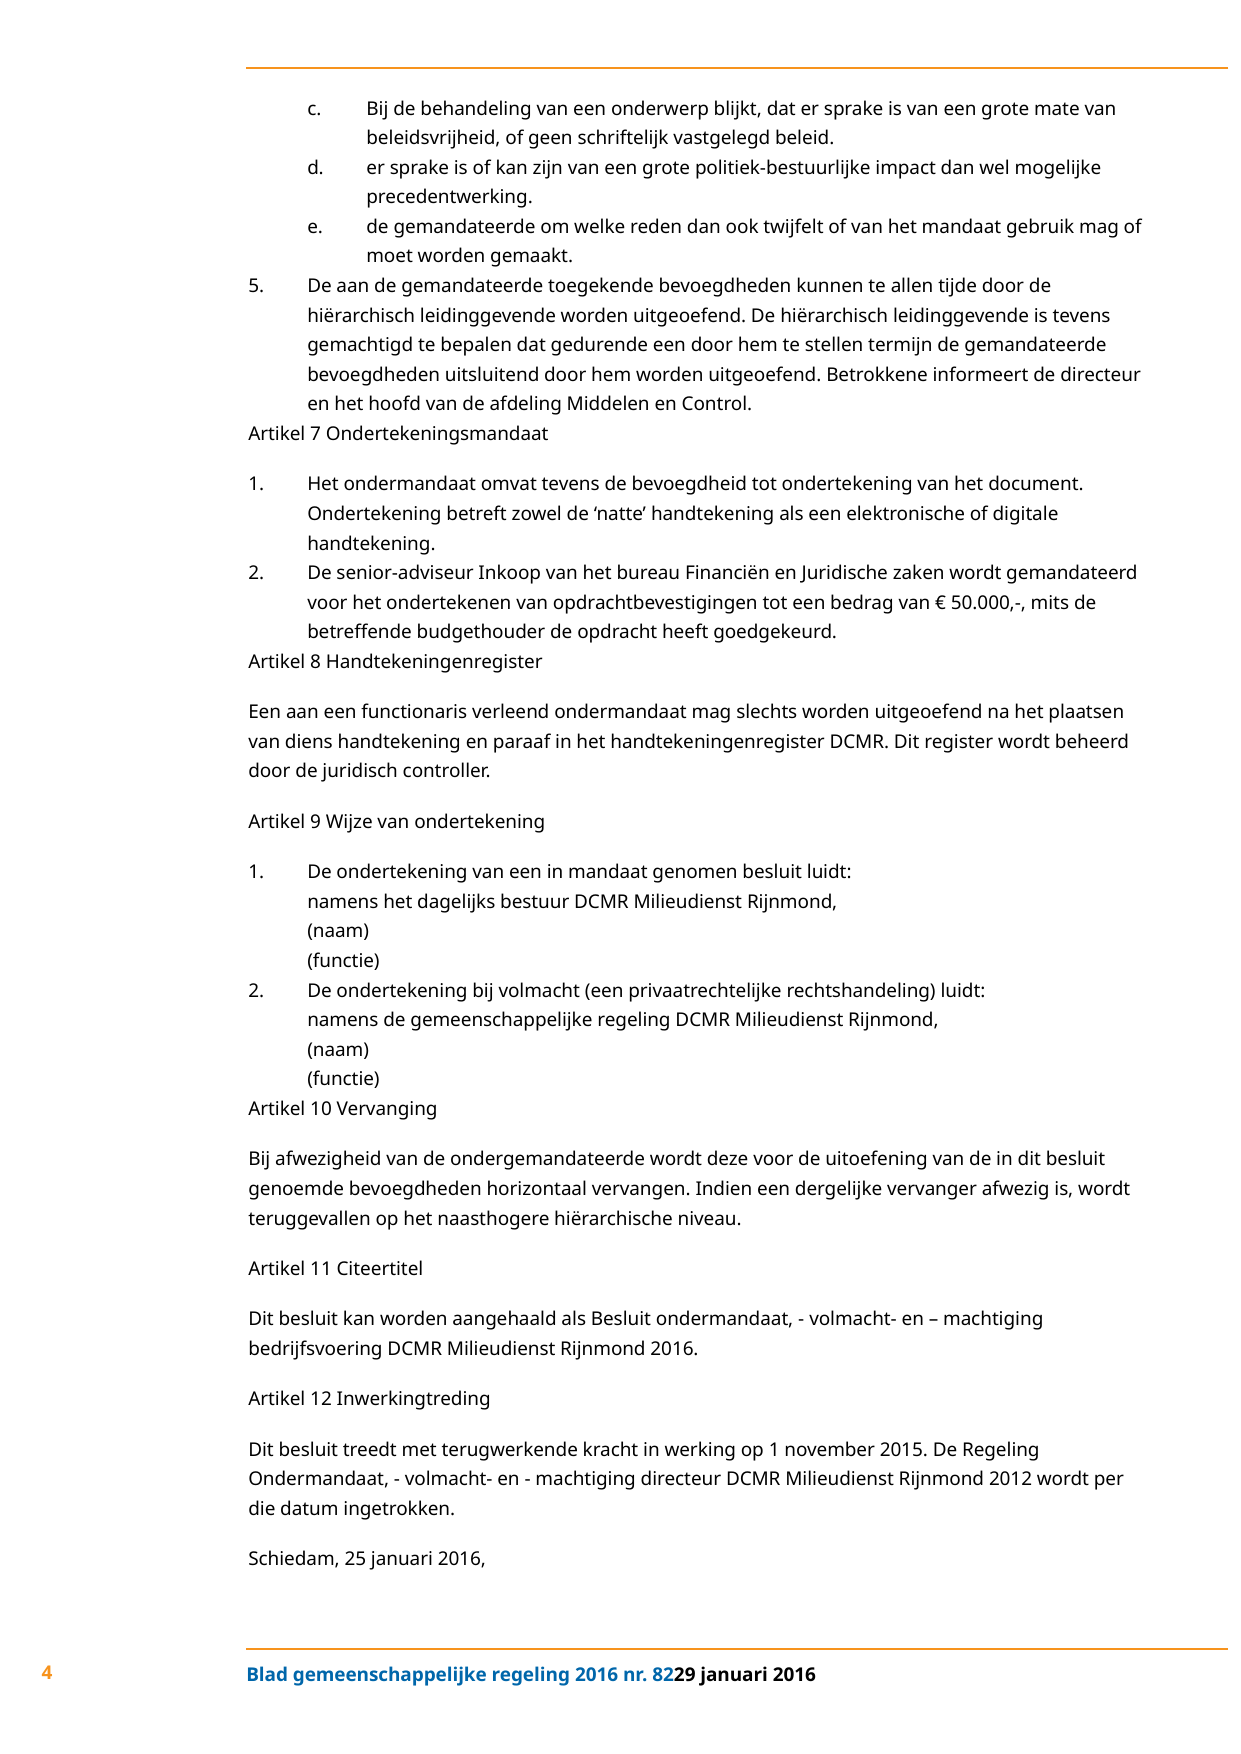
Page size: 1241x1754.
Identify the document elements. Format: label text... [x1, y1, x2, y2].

text Artikel 11 Citeertitel [248, 1255, 1152, 1281]
text Artikel 8 Handtekeningenregister [248, 648, 1152, 674]
list De senior-adviseur Inkoop van het bureau Financiën en Juridische zaken wordt gemandateerd voor het ondertekenen van opdrachtbevestigingen tot een bedrag van € 50.000,-, mits de betreffende budgethouder de opdracht heeft goedgekeurd. [248, 559, 1152, 644]
list namens het dagelijks bestuur DCMR Milieudienst Rijnmond, [248, 888, 1152, 914]
list De ondertekening bij volmacht (een privaatrechtelijke rechtshandeling) luidt: [248, 977, 1152, 1003]
list (naam) [248, 918, 1152, 943]
text Dit besluit kan worden aangehaald als Besluit ondermandaat, - volmacht- en – machtiging bedrijfsvoering DCMR Milieudienst Rijnmond 2016. [248, 1306, 1152, 1361]
text Bij afwezigheid van de ondergemandateerde wordt deze voor de uitoefening van de in dit besluit genoemde bevoegdheden horizontaal vervangen. Indien een dergelijke vervanger afwezig is, wordt teruggevallen op het naasthogere hiërarchische niveau. [248, 1146, 1152, 1231]
list (functie) [248, 947, 1152, 973]
list Het ondermandaat omvat tevens de bevoegdheid tot ondertekening van het document. Ondertekening betreft zowel de ‘natte’ handtekening als een elektronische of digitale handtekening. [248, 471, 1152, 556]
text Een aan een functionaris verleend ondermandaat mag slechts worden uitgeoefend na het plaatsen van diens handtekening en paraaf in het handtekeningenregister DCMR. Dit register wordt beheerd door de juridisch controller. [248, 698, 1152, 783]
text Artikel 10 Vervanging [248, 1095, 1152, 1121]
text Schiedam, 25 januari 2016, [248, 1546, 1152, 1571]
list namens de gemeenschappelijke regeling DCMR Milieudienst Rijnmond, [248, 1006, 1152, 1032]
text Dit besluit treedt met terugwerkende kracht in werking op 1 november 2015. De Regeling Ondermandaat, - volmacht- en - machtiging directeur DCMR Milieudienst Rijnmond 2012 wordt per die datum ingetrokken. [248, 1436, 1152, 1521]
picture [41, 47, 231, 172]
text Artikel 12 Inwerkingtreding [248, 1386, 1152, 1411]
list De aan de gemandateerde toegekende bevoegdheden kunnen te allen tijde door de hiërarchisch leidinggevende worden uitgeoefend. De hiërarchisch leidinggevende is tevens gemachtigd te bepalen dat gedurende een door hem te stellen termijn de gemandateerde bevoegdheden uitsluitend door hem worden uitgeoefend. Betrokkene informeert de directeur en het hoofd van de afdeling Middelen en Control. [248, 272, 1152, 416]
list (naam) [248, 1036, 1152, 1062]
list Bij de behandeling van een onderwerp blijkt, dat er sprake is van een grote mate van beleidsvrijheid, of geen schriftelijk vastgelegd beleid. [307, 95, 1152, 150]
list De ondertekening van een in mandaat genomen besluit luidt: [248, 858, 1152, 884]
list (functie) [248, 1066, 1152, 1091]
text Artikel 9 Wijze van ondertekening [248, 808, 1152, 834]
list de gemandateerde om welke reden dan ook twijfelt of van het mandaat gebruik mag of moet worden gemaakt. [307, 213, 1152, 268]
list er sprake is of kan zijn van een grote politiek-bestuurlijke impact dan wel mogelijke precedentwerking. [307, 154, 1152, 209]
text Artikel 7 Ondertekeningsmandaat [248, 420, 1152, 446]
